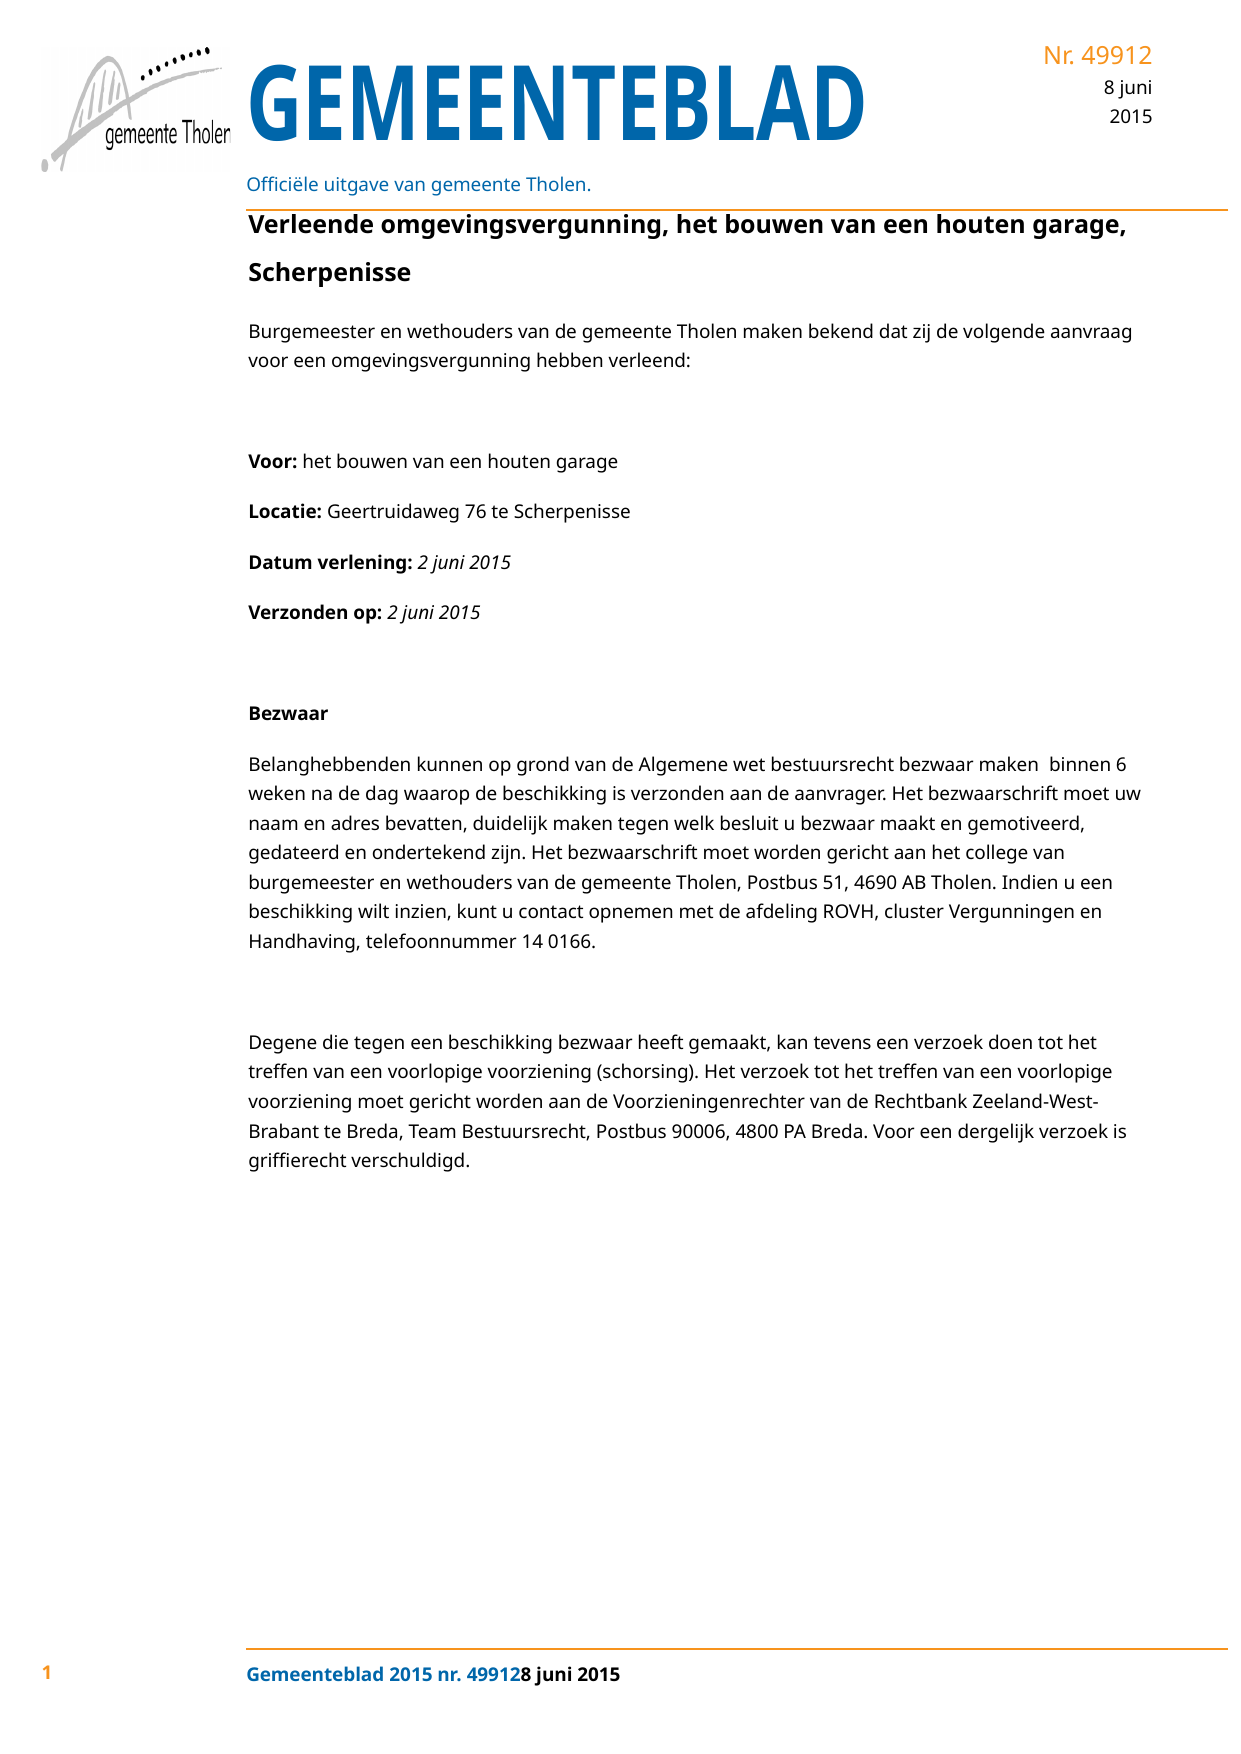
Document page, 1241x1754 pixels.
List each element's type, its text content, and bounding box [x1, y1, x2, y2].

text Degene die tegen een beschikking bezwaar heeft gemaakt, kan tevens een verzoek doen tot het treffen van een voorlopige voorziening (schorsing). Het verzoek tot het treffen van een voorlopige voorziening moet gericht worden aan de Voorzieningenrechter van de Rechtbank Zeeland-West-Brabant te Breda, Team Bestuursrecht, Postbus 90006, 4800 PA Breda. Voor een dergelijk verzoek is griffierecht verschuldigd. [248, 1029, 1152, 1173]
text Verleende omgevingsvergunning, het bouwen van een houten garage, Scherpenisse [248, 211, 1152, 288]
text Belanghebbenden kunnen op grond van de Algemene wet bestuursrecht bezwaar maken binnen 6 weken na de dag waarop de beschikking is verzonden aan de aanvrager. Het bezwaarschrift moet uw naam en adres bevatten, duidelijk maken tegen welk besluit u bezwaar maakt en gemotiveerd, gedateerd en ondertekend zijn. Het bezwaarschrift moet worden gericht aan het college van burgemeester en wethouders van de gemeente Tholen, Postbus 51, 4690 AB Tholen. Indien u een beschikking wilt inzien, kunt u contact opnemen met de afdeling ROVH, cluster Vergunningen en Handhaving, telefoonnummer 14 0166. [248, 751, 1152, 954]
text Burgemeester en wethouders van de gemeente Tholen maken bekend dat zij de volgende aanvraag voor een omgevingsvergunning hebben verleend: [248, 318, 1152, 373]
text Verzonden op: 2 juni 2015 [248, 599, 1152, 625]
text Voor: het bouwen van een houten garage [248, 448, 1152, 474]
picture [41, 47, 231, 172]
text Locatie: Geertruidaweg 76 te Scherpenisse [248, 499, 1152, 524]
text Bezwaar [248, 700, 1152, 726]
text Datum verlening: 2 juni 2015 [248, 549, 1152, 575]
